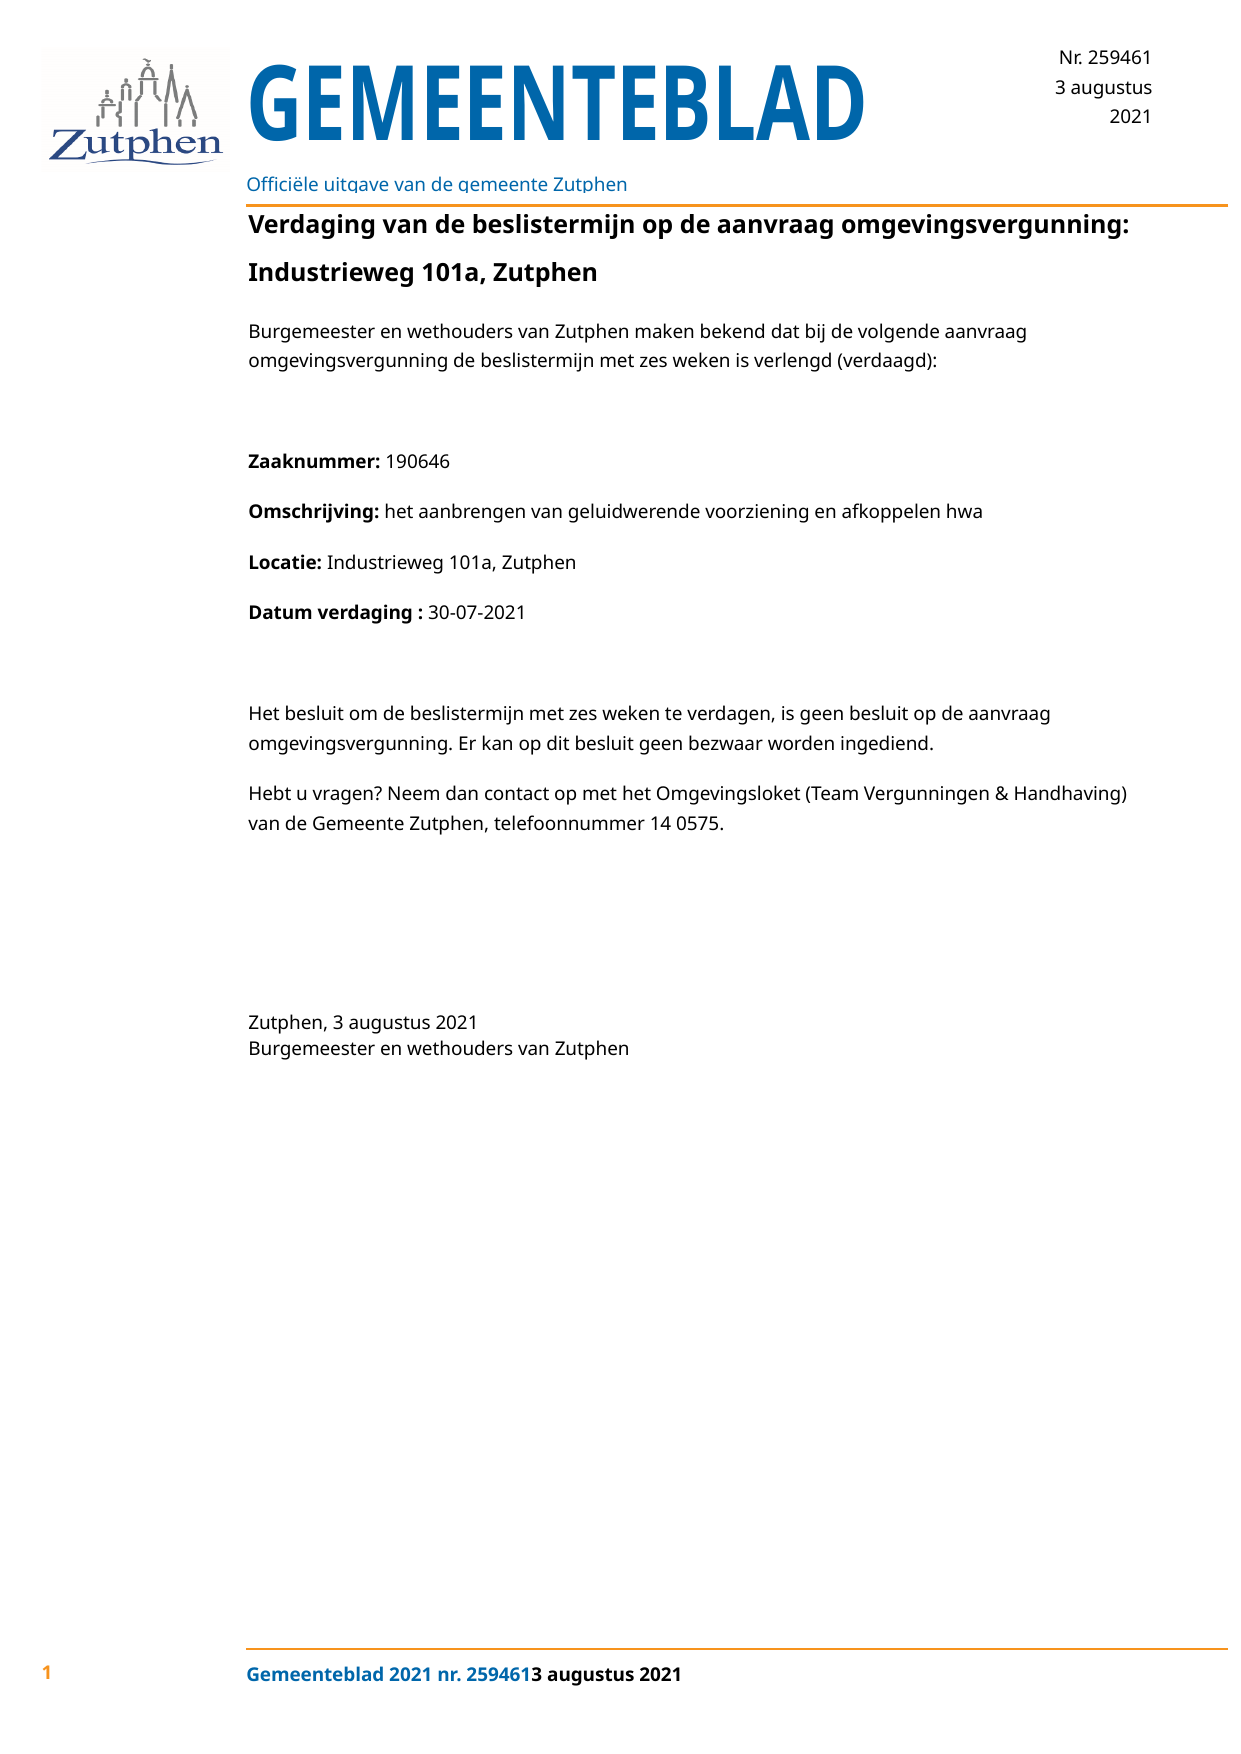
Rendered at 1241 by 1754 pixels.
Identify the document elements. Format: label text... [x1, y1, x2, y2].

text Burgemeester en wethouders van Zutphen maken bekend dat bij de volgende aanvraag omgevingsvergunning de beslistermijn met zes weken is verlengd (verdaagd): [248, 318, 1152, 373]
text Het besluit om de beslistermijn met zes weken te verdagen, is geen besluit op de aanvraag omgevingsvergunning. Er kan op dit besluit geen bezwaar worden ingediend. [248, 700, 1152, 756]
text Zaaknummer: 190646 [248, 448, 1152, 474]
text Hebt u vragen? Neem dan contact op met het Omgevingsloket (Team Vergunningen & Handhaving) van de Gemeente Zutphen, telefoonnummer 14 0575. [248, 780, 1152, 836]
text Burgemeester en wethouders van Zutphen [248, 1035, 1152, 1061]
text Zutphen, 3 augustus 2021 [248, 1009, 1152, 1035]
picture [41, 47, 231, 172]
text Locatie: Industrieweg 101a, Zutphen [248, 549, 1152, 575]
text Datum verdaging : 30-07-2021 [248, 599, 1152, 625]
text Omschrijving: het aanbrengen van geluidwerende voorziening en afkoppelen hwa [248, 499, 1152, 524]
text Verdaging van de beslistermijn op de aanvraag omgevingsvergunning: Industrieweg 101a, Zutphen [248, 207, 1152, 288]
